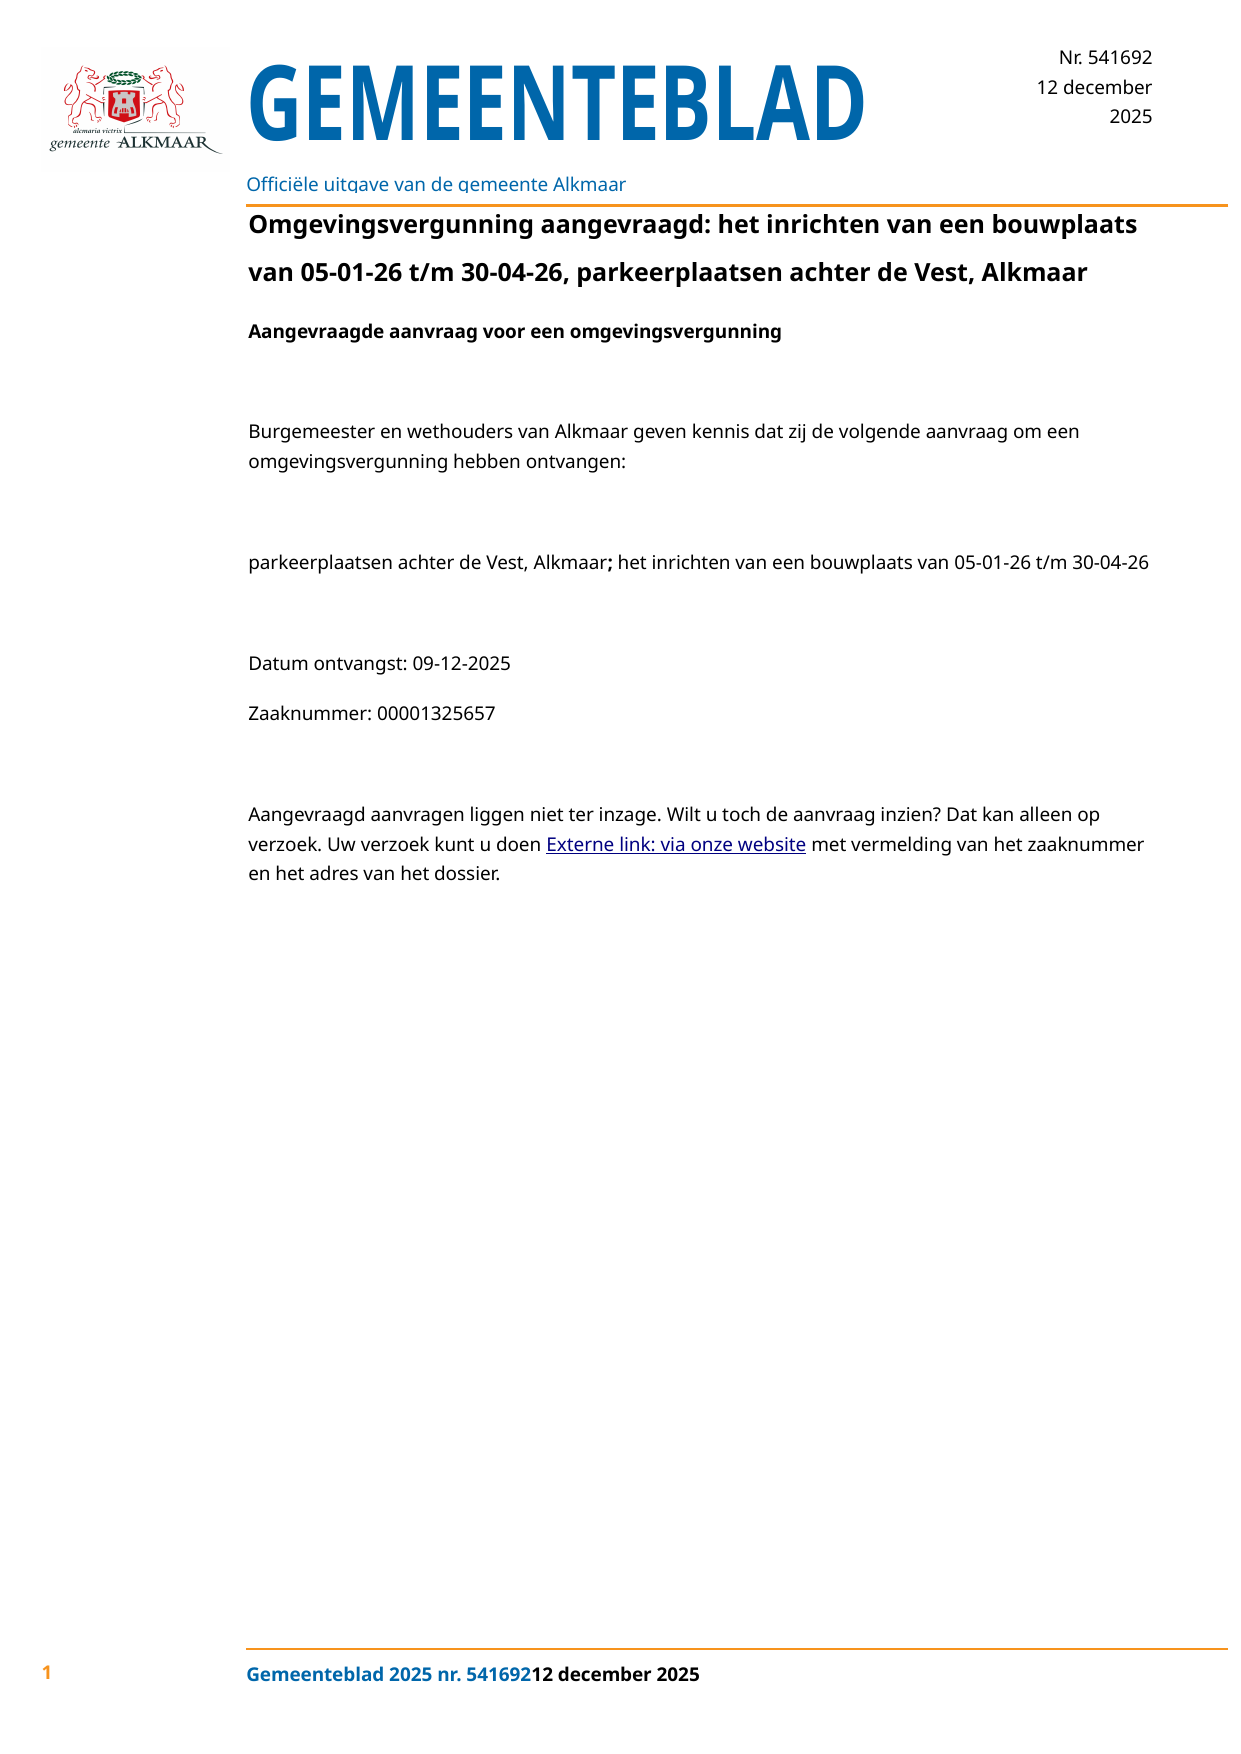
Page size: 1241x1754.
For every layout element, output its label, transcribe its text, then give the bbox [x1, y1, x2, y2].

text Aangevraagd aanvragen liggen niet ter inzage. Wilt u toch de aanvraag inzien? Dat kan alleen op verzoek. Uw verzoek kunt u doen Externe link: via onze website met vermelding van het zaaknummer en het adres van het dossier. [248, 801, 1152, 886]
text Burgemeester en wethouders van Alkmaar geven kennis dat zij de volgende aanvraag om een omgevingsvergunning hebben ontvangen: [248, 419, 1152, 474]
text Omgevingsvergunning aangevraagd: het inrichten van een bouwplaats van 05-01-26 t/m 30-04-26, parkeerplaatsen achter de Vest, Alkmaar [248, 207, 1152, 288]
text Aangevraagde aanvraag voor een omgevingsvergunning [248, 318, 1152, 344]
text parkeerplaatsen achter de Vest, Alkmaar; het inrichten van een bouwplaats van 05-01-26 t/m 30-04-26 [248, 549, 1152, 575]
picture [41, 47, 231, 172]
text Datum ontvangst: 09-12-2025 [248, 650, 1152, 676]
text Zaaknummer: 00001325657 [248, 700, 1152, 726]
